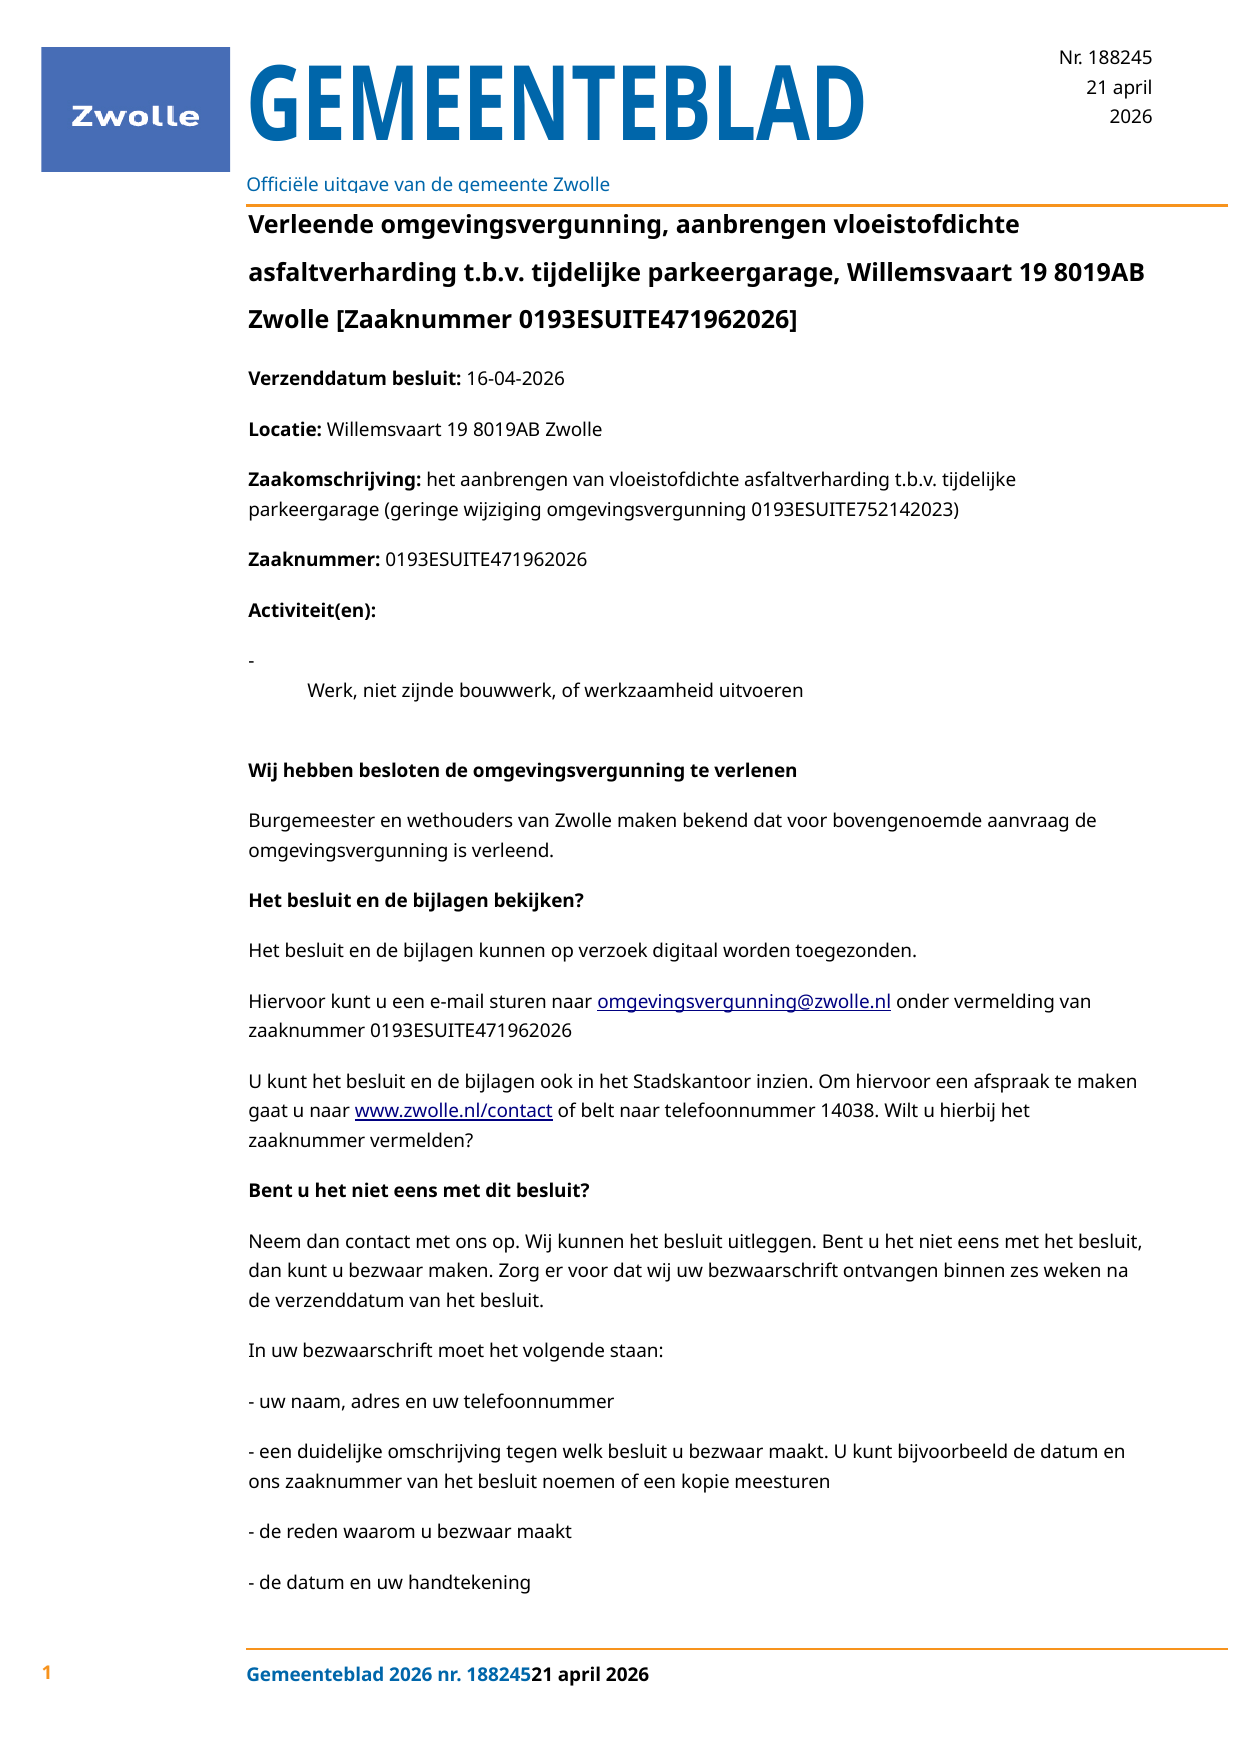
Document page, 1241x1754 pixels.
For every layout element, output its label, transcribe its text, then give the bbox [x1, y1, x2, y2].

text U kunt het besluit en de bijlagen ook in het Stadskantoor inzien. Om hiervoor een afspraak te maken gaat u naar www.zwolle.nl/contact of belt naar telefoonnummer 14038. Wilt u hierbij het zaaknummer vermelden? [248, 1068, 1152, 1153]
text Het besluit en de bijlagen kunnen op verzoek digitaal worden toegezonden. [248, 938, 1152, 963]
text Zaakomschrijving: het aanbrengen van vloeistofdichte asfaltverharding t.b.v. tijdelijke parkeergarage (geringe wijziging omgevingsvergunning 0193ESUITE752142023) [248, 466, 1152, 522]
list Werk, niet zijnde bouwwerk, of werkzaamheid uitvoeren [248, 677, 1152, 702]
text Neem dan contact met ons op. Wij kunnen het besluit uitleggen. Bent u het niet eens met het besluit, dan kunt u bezwaar maken. Zorg er voor dat wij uw bezwaarschrift ontvangen binnen zes weken na de verzenddatum van het besluit. [248, 1228, 1152, 1313]
text Verzenddatum besluit: 16-04-2026 [248, 366, 1152, 391]
text Zaaknummer: 0193ESUITE471962026 [248, 546, 1152, 572]
text Bent u het niet eens met dit besluit? [248, 1178, 1152, 1203]
text Locatie: Willemsvaart 19 8019AB Zwolle [248, 416, 1152, 442]
text Hiervoor kunt u een e-mail sturen naar omgevingsvergunning@zwolle.nl onder vermelding van zaaknummer 0193ESUITE471962026 [248, 988, 1152, 1043]
text Burgemeester en wethouders van Zwolle maken bekend dat voor bovengenoemde aanvraag de omgevingsvergunning is verleend. [248, 807, 1152, 862]
text - uw naam, adres en uw telefoonnummer [248, 1388, 1152, 1414]
text Wij hebben besloten de omgevingsvergunning te verlenen [248, 757, 1152, 782]
text In uw bezwaarschrift moet het volgende staan: [248, 1338, 1152, 1363]
text - de reden waarom u bezwaar maakt [248, 1518, 1152, 1544]
text Het besluit en de bijlagen bekijken? [248, 887, 1152, 913]
text Activiteit(en): [248, 597, 1152, 622]
text - een duidelijke omschrijving tegen welk besluit u bezwaar maakt. U kunt bijvoorbeeld de datum en ons zaaknummer van het besluit noemen of een kopie meesturen [248, 1438, 1152, 1494]
text Verleende omgevingsvergunning, aanbrengen vloeistofdichte asfaltverharding t.b.v. tijdelijke parkeergarage, Willemsvaart 19 8019AB Zwolle [Zaaknummer 0193ESUITE471962026] [248, 207, 1152, 336]
text - de datum en uw handtekening [248, 1569, 1152, 1594]
picture [41, 47, 231, 172]
